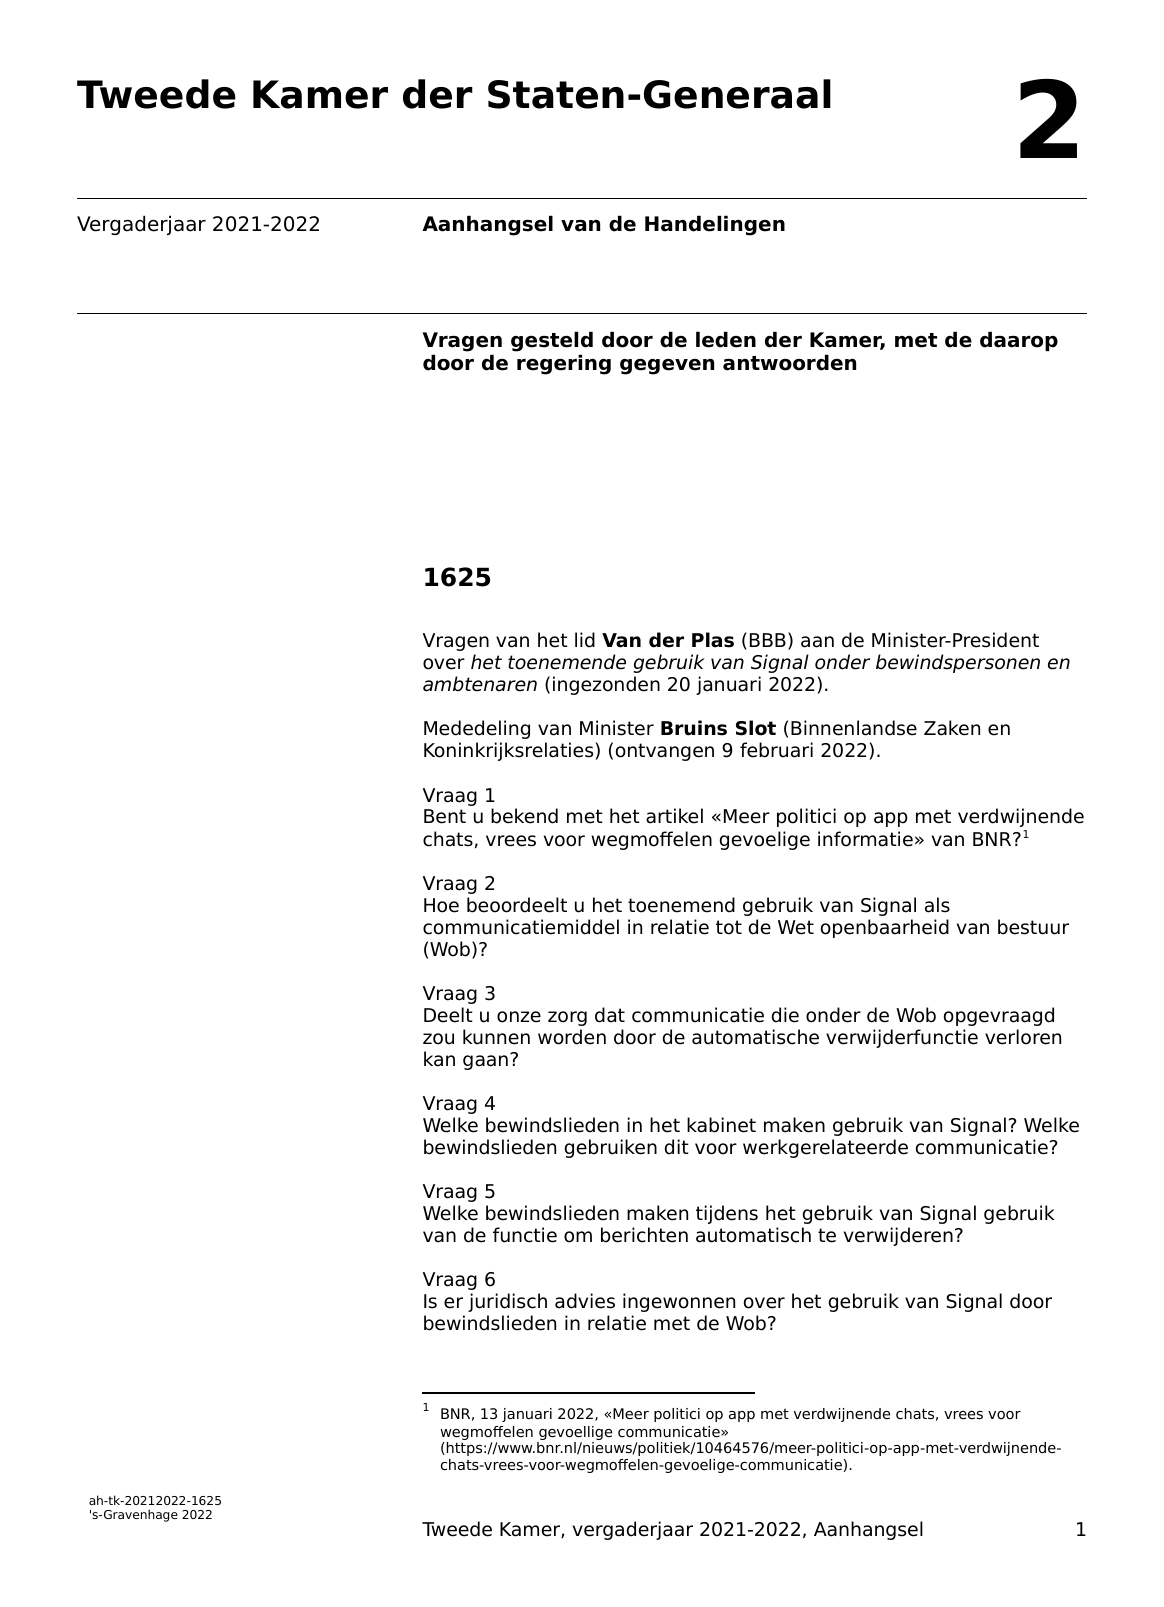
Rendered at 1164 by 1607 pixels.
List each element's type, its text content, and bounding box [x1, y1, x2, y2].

text Vraag 6 [422, 1269, 1087, 1291]
table_header Tweede Kamer der Staten-Generaal [77, 59, 886, 198]
text Vraag 4 [422, 1093, 1087, 1115]
text BNR, 13 januari 2022, «Meer politici op app met verdwijnende chats, vrees voor wegmoffelen gevoellige communicatie» (https://www.bnr.nl/nieuws/politiek/10464576/meer-politici-op-app-met-verdwijnende-chats-vrees-voor-wegmoffelen-gevoelige-communicatie). [422, 1402, 1087, 1474]
text Vraag 3 [422, 983, 1087, 1005]
text Mededeling van Minister Bruins Slot (Binnenlandse Zaken en Koninkrijksrelaties) (ontvangen 9 februari 2022). [422, 718, 1087, 762]
table_cell Vergaderjaar 2021-2022 [77, 199, 422, 313]
text Vraag 2 [422, 873, 1087, 894]
text Welke bewindslieden maken tijdens het gebruik van Signal gebruik van de functie om berichten automatisch te verwijderen? [422, 1203, 1087, 1247]
text Welke bewindslieden in het kabinet maken gebruik van Signal? Welke bewindslieden gebruiken dit voor werkgerelateerde communicatie? [422, 1115, 1087, 1159]
text 1625 [422, 563, 1087, 592]
text 's-Gravenhage 2022 [88, 1508, 323, 1522]
text Deelt u onze zorg dat communicatie die onder de Wob opgevraagd zou kunnen worden door de automatische verwijderfunctie verloren kan gaan? [422, 1005, 1087, 1071]
text Vraag 5 [422, 1181, 1087, 1203]
text Vraag 1 [422, 784, 1087, 806]
table_cell Vragen gesteld door de leden der Kamer, met de daarop door de regering gegeven antwoorden [422, 314, 1087, 375]
table_cell Aanhangsel van de Handelingen [422, 199, 1087, 313]
table_cell [77, 314, 422, 375]
text Vragen van het lid Van der Plas (BBB) aan de Minister-President over het toenemende gebruik van Signal onder bewindspersonen en ambtenaren (ingezonden 20 januari 2022). [422, 630, 1087, 696]
text Bent u bekend met het artikel «Meer politici op app met verdwijnende chats, vrees voor wegmoffelen gevoelige informatie» van BNR? [422, 806, 1087, 850]
text Is er juridisch advies ingewonnen over het gebruik van Signal door bewindslieden in relatie met de Wob? [422, 1291, 1087, 1335]
table_header 2 [886, 59, 1087, 198]
text Hoe beoordeelt u het toenemend gebruik van Signal als communicatiemiddel in relatie tot de Wet openbaarheid van bestuur (Wob)? [422, 894, 1087, 961]
text ah-tk-20212022-1625 [88, 1494, 323, 1508]
